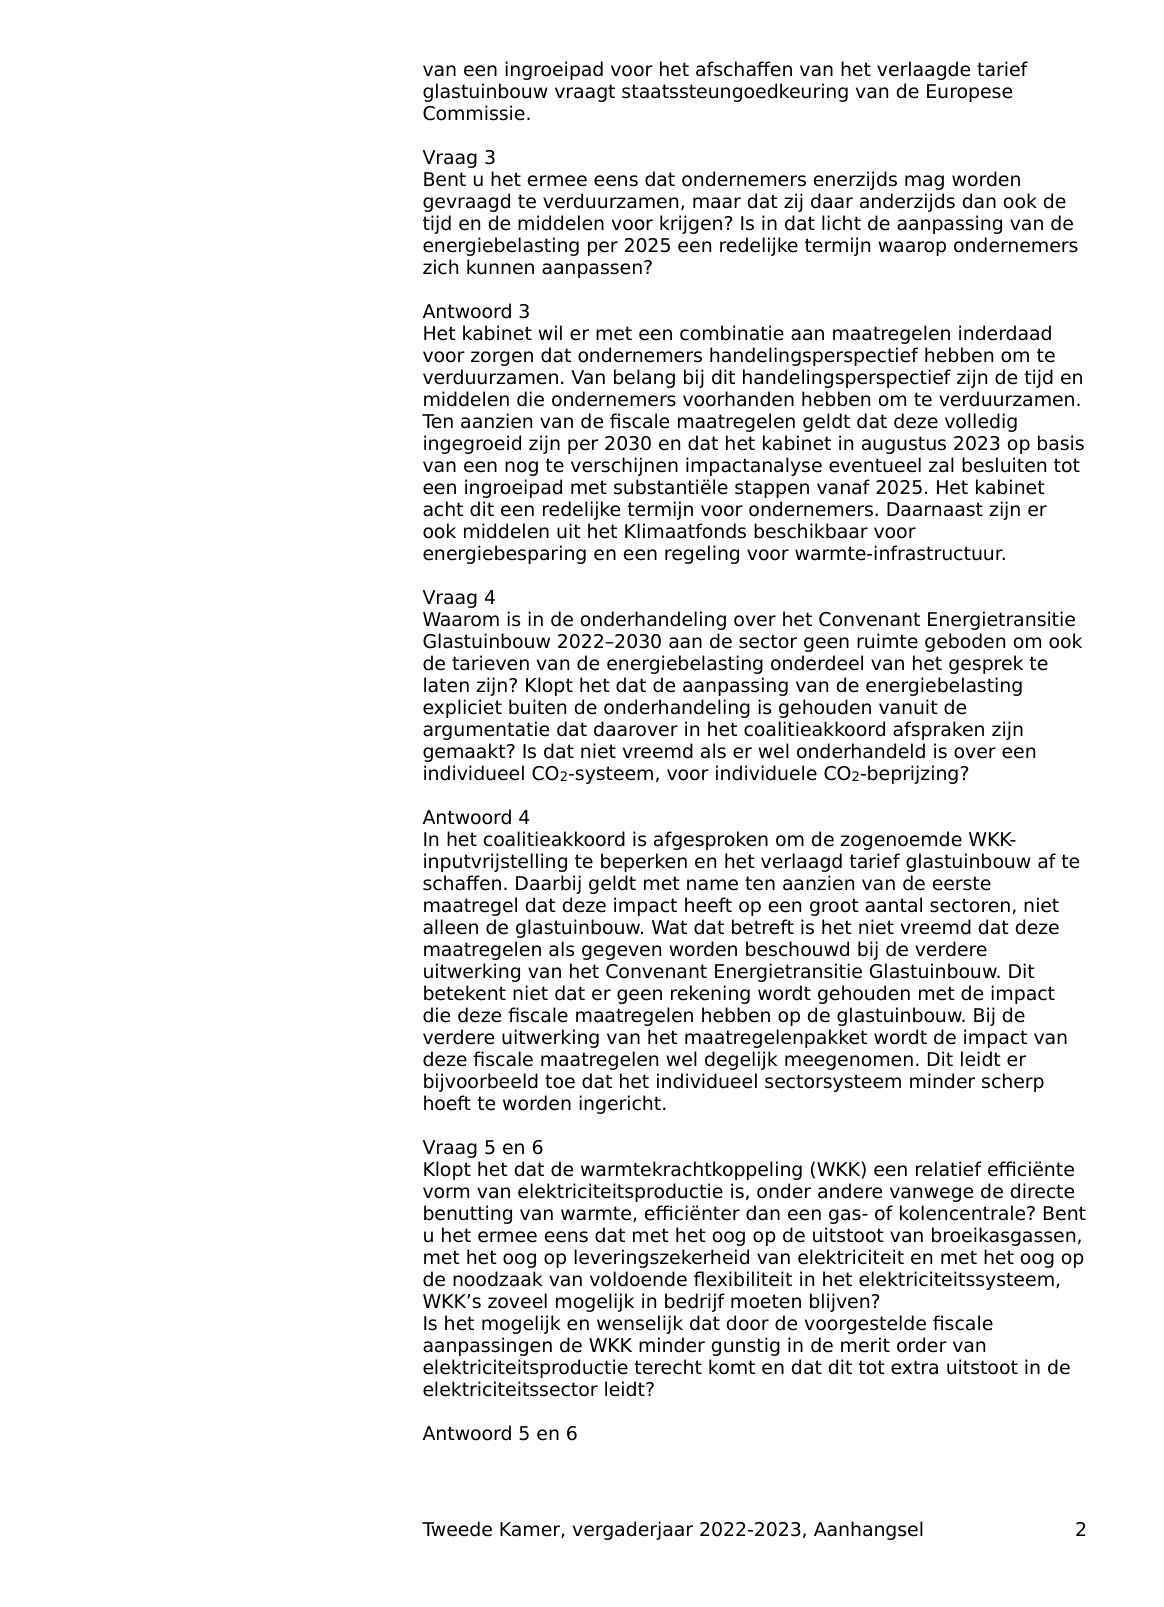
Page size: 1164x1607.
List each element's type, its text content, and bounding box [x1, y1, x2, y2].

text Vraag 5 en 6 [422, 1137, 1087, 1159]
text Waarom is in de onderhandeling over het Convenant Energietransitie Glastuinbouw 2022–2030 aan de sector geen ruimte geboden om ook de tarieven van de energiebelasting onderdeel van het gesprek te laten zijn? Klopt het dat de aanpassing van de energiebelasting expliciet buiten de onderhandeling is gehouden vanuit de argumentatie dat daarover in het coalitieakkoord afspraken zijn gemaakt? Is dat niet vreemd als er wel onderhandeld is over een individueel CO2-systeem, voor individuele CO2-beprijzing? [422, 609, 1087, 785]
text Antwoord 4 [422, 807, 1087, 829]
text Vraag 4 [422, 587, 1087, 609]
text van een ingroeipad voor het afschaffen van het verlaagde tarief glastuinbouw vraagt staatssteungoedkeuring van de Europese Commissie. [422, 59, 1087, 125]
text Het kabinet wil er met een combinatie aan maatregelen inderdaad voor zorgen dat ondernemers handelingsperspectief hebben om te verduurzamen. Van belang bij dit handelingsperspectief zijn de tijd en middelen die ondernemers voorhanden hebben om te verduurzamen. Ten aanzien van de fiscale maatregelen geldt dat deze volledig ingegroeid zijn per 2030 en dat het kabinet in augustus 2023 op basis van een nog te verschijnen impactanalyse eventueel zal besluiten tot een ingroeipad met substantiële stappen vanaf 2025. Het kabinet acht dit een redelijke termijn voor ondernemers. Daarnaast zijn er ook middelen uit het Klimaatfonds beschikbaar voor energiebesparing en een regeling voor warmte-infrastructuur. [422, 323, 1087, 565]
text Antwoord 5 en 6 [422, 1423, 1087, 1445]
text Klopt het dat de warmtekrachtkoppeling (WKK) een relatief efficiënte vorm van elektriciteitsproductie is, onder andere vanwege de directe benutting van warmte, efficiënter dan een gas- of kolencentrale? Bent u het ermee eens dat met het oog op de uitstoot van broeikasgassen, met het oog op leveringszekerheid van elektriciteit en met het oog op de noodzaak van voldoende flexibiliteit in het elektriciteitssysteem, WKK’s zoveel mogelijk in bedrijf moeten blijven? [422, 1159, 1087, 1313]
text Is het mogelijk en wenselijk dat door de voorgestelde fiscale aanpassingen de WKK minder gunstig in de merit order van elektriciteitsproductie terecht komt en dat dit tot extra uitstoot in de elektriciteitssector leidt? [422, 1313, 1087, 1401]
text Vraag 3 [422, 147, 1087, 169]
text Antwoord 3 [422, 301, 1087, 323]
text Bent u het ermee eens dat ondernemers enerzijds mag worden gevraagd te verduurzamen, maar dat zij daar anderzijds dan ook de tijd en de middelen voor krijgen? Is in dat licht de aanpassing van de energiebelasting per 2025 een redelijke termijn waarop ondernemers zich kunnen aanpassen? [422, 169, 1087, 279]
text In het coalitieakkoord is afgesproken om de zogenoemde WKK-inputvrijstelling te beperken en het verlaagd tarief glastuinbouw af te schaffen. Daarbij geldt met name ten aanzien van de eerste maatregel dat deze impact heeft op een groot aantal sectoren, niet alleen de glastuinbouw. Wat dat betreft is het niet vreemd dat deze maatregelen als gegeven worden beschouwd bij de verdere uitwerking van het Convenant Energietransitie Glastuinbouw. Dit betekent niet dat er geen rekening wordt gehouden met de impact die deze fiscale maatregelen hebben op de glastuinbouw. Bij de verdere uitwerking van het maatregelenpakket wordt de impact van deze fiscale maatregelen wel degelijk meegenomen. Dit leidt er bijvoorbeeld toe dat het individueel sectorsysteem minder scherp hoeft te worden ingericht. [422, 829, 1087, 1115]
